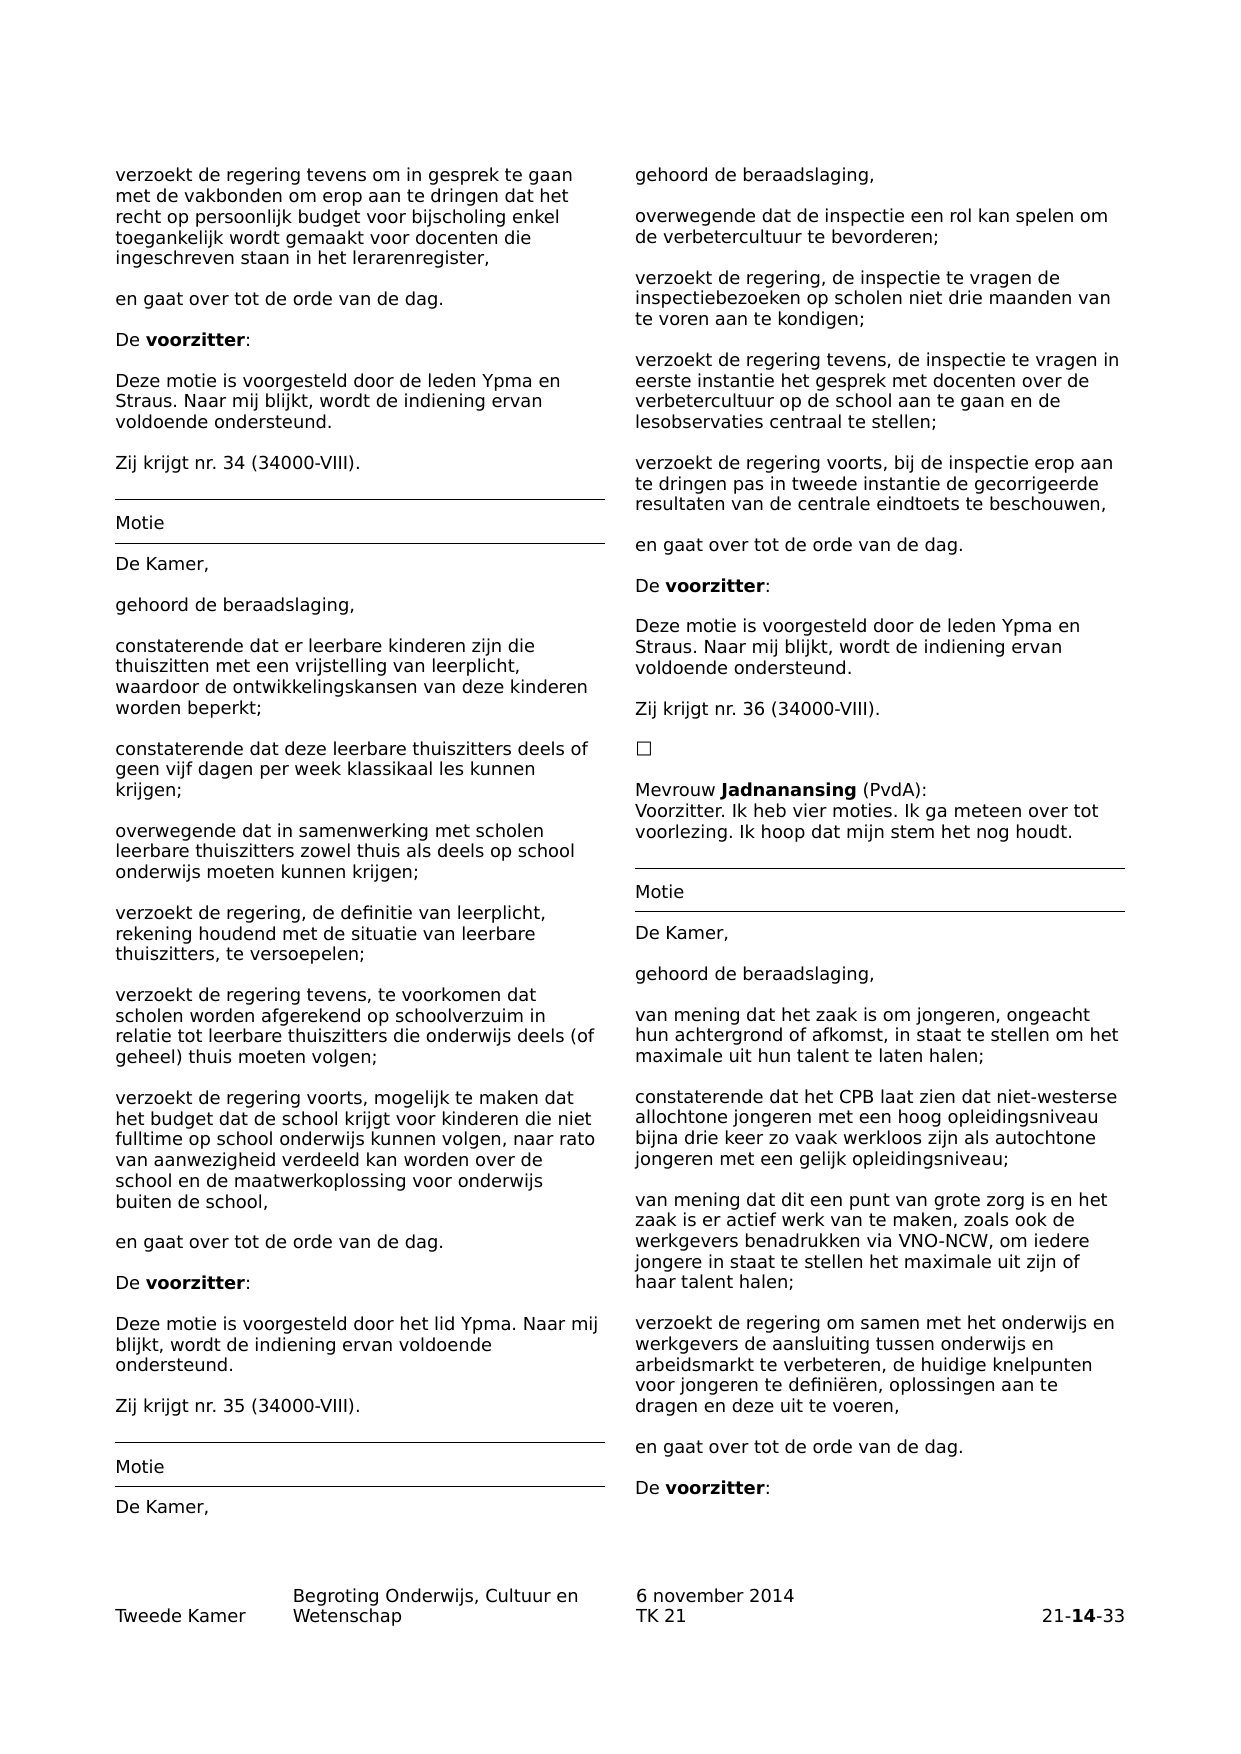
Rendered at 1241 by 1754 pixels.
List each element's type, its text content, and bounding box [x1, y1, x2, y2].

text Deze motie is voorgesteld door het lid Ypma. Naar mij blijkt, wordt de indiening ervan voldoende ondersteund. [115, 1314, 605, 1376]
text constaterende dat deze leerbare thuiszitters deels of geen vijf dagen per week klassikaal les kunnen krijgen; [115, 738, 605, 801]
text verzoekt de regering tevens, te voorkomen dat scholen worden afgerekend op schoolverzuim in relatie tot leerbare thuiszitters die onderwijs deels (of geheel) thuis moeten volgen; [115, 985, 605, 1068]
text van mening dat dit een punt van grote zorg is en het zaak is er actief werk van te maken, zoals ook de werkgevers benadrukken via VNO-NCW, om iedere jongere in staat te stellen het maximale uit zijn of haar talent halen; [635, 1189, 1125, 1293]
text en gaat over tot de orde van de dag. [115, 1232, 605, 1253]
text verzoekt de regering voorts, bij de inspectie erop aan te dringen pas in tweede instantie de gecorrigeerde resultaten van de centrale eindtoets te beschouwen, [635, 453, 1125, 515]
text van mening dat het zaak is om jongeren, ongeacht hun achtergrond of afkomst, in staat te stellen om het maximale uit hun talent te laten halen; [635, 1004, 1125, 1067]
text De Kamer, [115, 554, 605, 575]
text Zij krijgt nr. 36 (34000-VIII). [635, 698, 1125, 719]
text en gaat over tot de orde van de dag. [635, 535, 1125, 556]
text Deze motie is voorgesteld door de leden Ypma en Straus. Naar mij blijkt, wordt de indiening ervan voldoende ondersteund. [115, 370, 605, 433]
text overwegende dat de inspectie een rol kan spelen om de verbetercultuur te bevorderen; [635, 206, 1125, 247]
text verzoekt de regering tevens, de inspectie te vragen in eerste instantie het gesprek met docenten over de verbetercultuur op de school aan te gaan en de lesobservaties centraal te stellen; [635, 350, 1125, 433]
text Motie [115, 513, 605, 534]
text De voorzitter: [115, 330, 605, 350]
text Deze motie is voorgesteld door de leden Ypma en Straus. Naar mij blijkt, wordt de indiening ervan voldoende ondersteund. [635, 616, 1125, 678]
text De voorzitter: [635, 576, 1125, 596]
text verzoekt de regering, de definitie van leerplicht, rekening houdend met de situatie van leerbare thuiszitters, te versoepelen; [115, 903, 605, 965]
text Motie [115, 1456, 605, 1477]
text constaterende dat er leerbare kinderen zijn die thuiszitten met een vrijstelling van leerplicht, waardoor de ontwikkelingskansen van deze kinderen worden beperkt; [115, 635, 605, 718]
text en gaat over tot de orde van de dag. [115, 289, 605, 310]
text verzoekt de regering voorts, mogelijk te maken dat het budget dat de school krijgt voor kinderen die niet fulltime op school onderwijs kunnen volgen, naar rato van aanwezigheid verdeeld kan worden over de school en de maatwerkoplossing voor onderwijs buiten de school, [115, 1088, 605, 1212]
text Voorzitter. Ik heb vier moties. Ik ga meteen over tot voorlezing. Ik hoop dat mijn stem het nog houdt. [635, 801, 1125, 842]
text Zij krijgt nr. 35 (34000-VIII). [115, 1396, 605, 1417]
text gehoord de beraadslaging, [635, 165, 1125, 186]
text overwegende dat in samenwerking met scholen leerbare thuiszitters zowel thuis als deels op school onderwijs moeten kunnen krijgen; [115, 821, 605, 883]
text gehoord de beraadslaging, [115, 595, 605, 615]
text De voorzitter: [115, 1273, 605, 1294]
text verzoekt de regering om samen met het onderwijs en werkgevers de aansluiting tussen onderwijs en arbeidsmarkt te verbeteren, de huidige knelpunten voor jongeren te definiëren, oplossingen aan te dragen en deze uit te voeren, [635, 1313, 1125, 1417]
text en gaat over tot de orde van de dag. [635, 1437, 1125, 1457]
text gehoord de beraadslaging, [635, 964, 1125, 984]
text verzoekt de regering tevens om in gesprek te gaan met de vakbonden om erop aan te dringen dat het recht op persoonlijk budget voor bijscholing enkel toegankelijk wordt gemaakt voor docenten die ingeschreven staan in het lerarenregister, [115, 165, 605, 269]
text De Kamer, [115, 1497, 605, 1518]
text ⬜ [635, 739, 1125, 760]
text constaterende dat het CPB laat zien dat niet-westerse allochtone jongeren met een hoog opleidingsniveau bijna drie keer zo vaak werkloos zijn als autochtone jongeren met een gelijk opleidingsniveau; [635, 1087, 1125, 1169]
text De voorzitter: [635, 1477, 1125, 1498]
text Mevrouw Jadnanansing (PvdA): [635, 780, 1125, 801]
text Motie [635, 882, 1125, 903]
text Zij krijgt nr. 34 (34000-VIII). [115, 453, 605, 473]
text De Kamer, [635, 923, 1125, 944]
text verzoekt de regering, de inspectie te vragen de inspectiebezoeken op scholen niet drie maanden van te voren aan te kondigen; [635, 267, 1125, 330]
